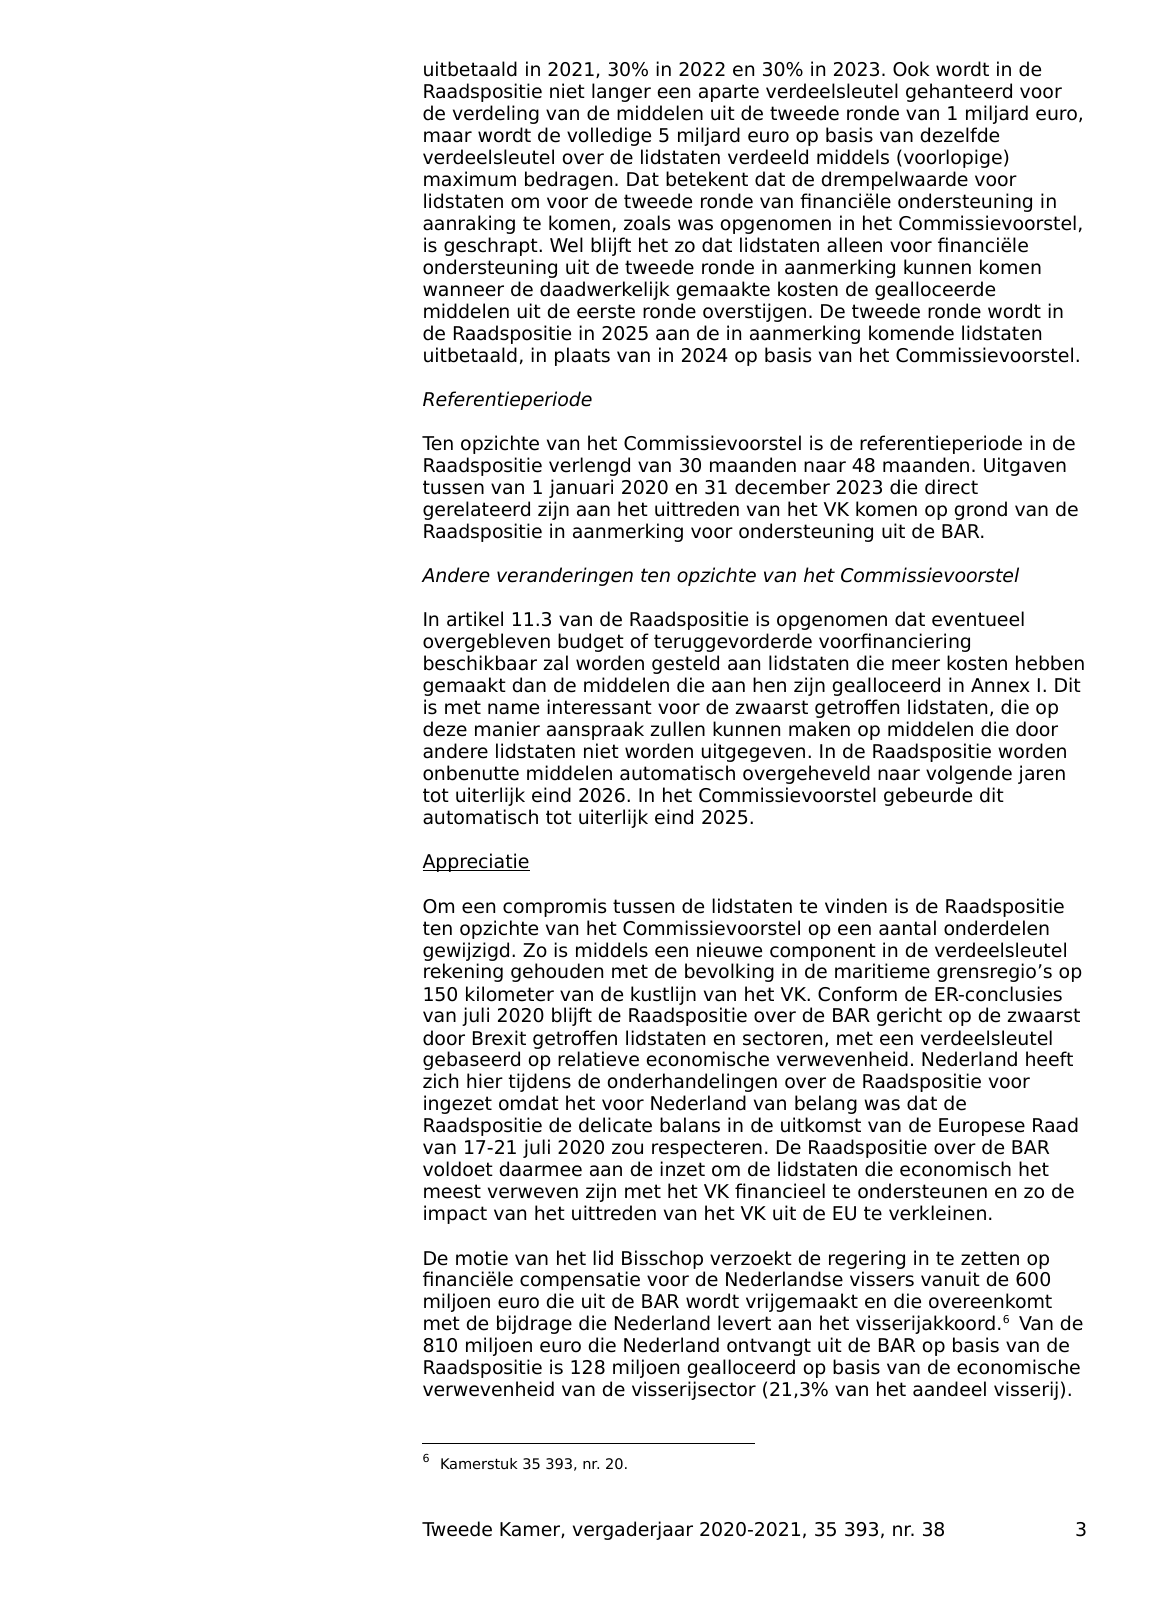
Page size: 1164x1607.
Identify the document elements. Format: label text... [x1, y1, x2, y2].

subtitle Appreciatie [422, 851, 1087, 873]
subtitle Andere veranderingen ten opzichte van het Commissievoorstel [422, 565, 1087, 587]
text Om een compromis tussen de lidstaten te vinden is de Raadspositie ten opzichte van het Commissievoorstel op een aantal onderdelen gewijzigd. Zo is middels een nieuwe component in de verdeelsleutel rekening gehouden met de bevolking in de maritieme grensregio’s op 150 kilometer van de kustlijn van het VK. Conform de ER-conclusies van juli 2020 blijft de Raadspositie over de BAR gericht op de zwaarst door Brexit getroffen lidstaten en sectoren, met een verdeelsleutel gebaseerd op relatieve economische verwevenheid. Nederland heeft zich hier tijdens de onderhandelingen over de Raadspositie voor ingezet omdat het voor Nederland van belang was dat de Raadspositie de delicate balans in de uitkomst van de Europese Raad van 17-21 juli 2020 zou respecteren. De Raadspositie over de BAR voldoet daarmee aan de inzet om de lidstaten die economisch het meest verweven zijn met het VK financieel te ondersteunen en zo de impact van het uittreden van het VK uit de EU te verkleinen. [422, 896, 1087, 1225]
subtitle Referentieperiode [422, 389, 1087, 411]
text Ten opzichte van het Commissievoorstel is de referentieperiode in de Raadspositie verlengd van 30 maanden naar 48 maanden. Uitgaven tussen van 1 januari 2020 en 31 december 2023 die direct gerelateerd zijn aan het uittreden van het VK komen op grond van de Raadspositie in aanmerking voor ondersteuning uit de BAR. [422, 433, 1087, 543]
text In artikel 11.3 van de Raadspositie is opgenomen dat eventueel overgebleven budget of teruggevorderde voorfinanciering beschikbaar zal worden gesteld aan lidstaten die meer kosten hebben gemaakt dan de middelen die aan hen zijn gealloceerd in Annex I. Dit is met name interessant voor de zwaarst getroffen lidstaten, die op deze manier aanspraak zullen kunnen maken op middelen die door andere lidstaten niet worden uitgegeven. In de Raadspositie worden onbenutte middelen automatisch overgeheveld naar volgende jaren tot uiterlijk eind 2026. In het Commissievoorstel gebeurde dit automatisch tot uiterlijk eind 2025. [422, 609, 1087, 829]
text De motie van het lid Bisschop verzoekt de regering in te zetten op financiële compensatie voor de Nederlandse vissers vanuit de 600 miljoen euro die uit de BAR wordt vrijgemaakt en die overeenkomt met de bijdrage die Nederland levert aan het visserijakkoord. Van de 810 miljoen euro die Nederland ontvangt uit de BAR op basis van de Raadspositie is 128 miljoen gealloceerd op basis van de economische verwevenheid van de visserijsector (21,3% van het aandeel visserij). [422, 1247, 1087, 1401]
text Kamerstuk 35 393, nr. 20. [422, 1452, 1087, 1474]
text uitbetaald in 2021, 30% in 2022 en 30% in 2023. Ook wordt in de Raadspositie niet langer een aparte verdeelsleutel gehanteerd voor de verdeling van de middelen uit de tweede ronde van 1 miljard euro, maar wordt de volledige 5 miljard euro op basis van dezelfde verdeelsleutel over de lidstaten verdeeld middels (voorlopige) maximum bedragen. Dat betekent dat de drempelwaarde voor lidstaten om voor de tweede ronde van financiële ondersteuning in aanraking te komen, zoals was opgenomen in het Commissievoorstel, is geschrapt. Wel blijft het zo dat lidstaten alleen voor financiële ondersteuning uit de tweede ronde in aanmerking kunnen komen wanneer de daadwerkelijk gemaakte kosten de gealloceerde middelen uit de eerste ronde overstijgen. De tweede ronde wordt in de Raadspositie in 2025 aan de in aanmerking komende lidstaten uitbetaald, in plaats van in 2024 op basis van het Commissievoorstel. [422, 59, 1087, 367]
